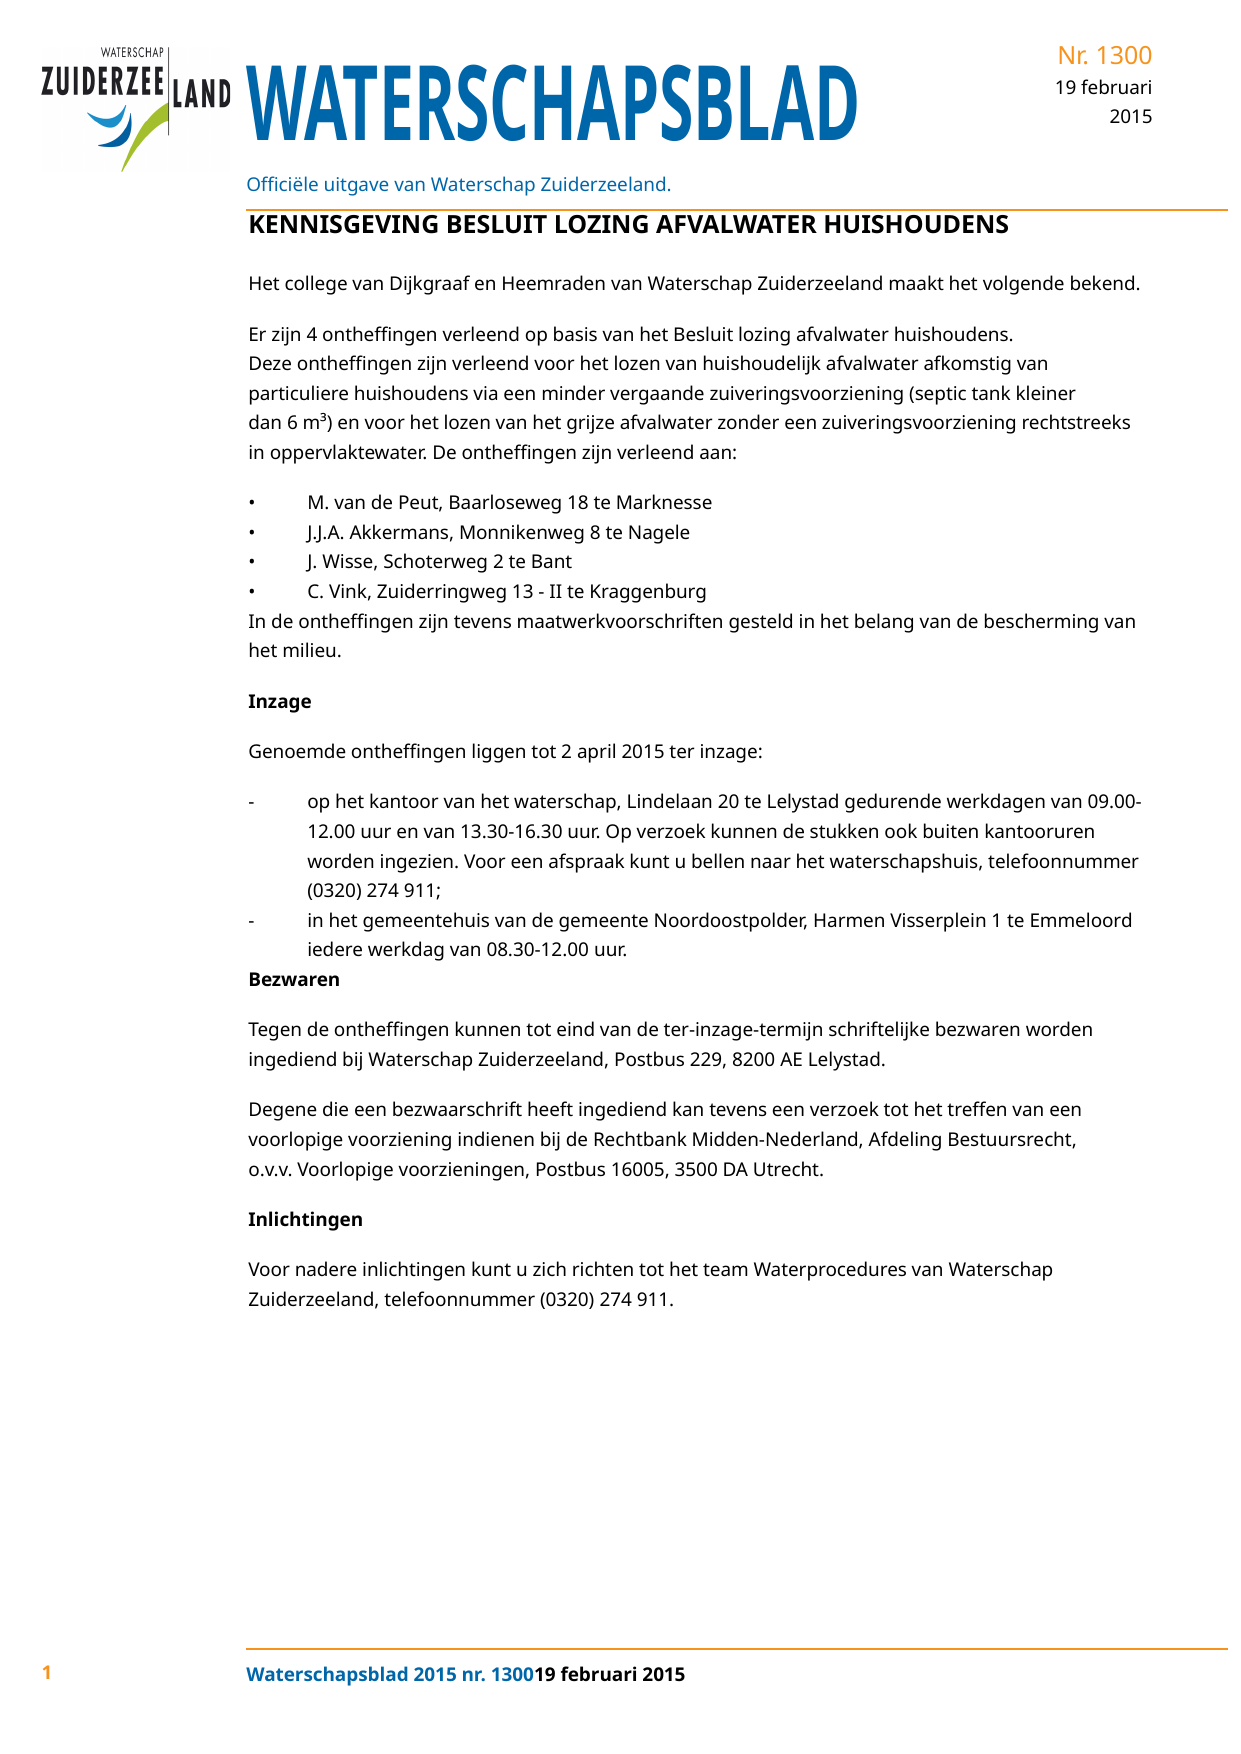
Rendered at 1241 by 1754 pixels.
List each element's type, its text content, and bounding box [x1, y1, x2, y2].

text In de ontheffingen zijn tevens maatwerkvoorschriften gesteld in het belang van de bescherming van het milieu. [248, 608, 1152, 663]
text Voor nadere inlichtingen kunt u zich richten tot het team Waterprocedures van Waterschap Zuiderzeeland, telefoonnummer (0320) 274 911. [248, 1257, 1152, 1312]
list J. Wisse, Schoterweg 2 te Bant [248, 549, 1152, 574]
text Tegen de ontheffingen kunnen tot eind van de ter-inzage-termijn schriftelijke bezwaren worden ingediend bij Waterschap Zuiderzeeland, Postbus 229, 8200 AE Lelystad. [248, 1017, 1152, 1072]
list op het kantoor van het waterschap, Lindelaan 20 te Lelystad gedurende werkdagen van 09.00-12.00 uur en van 13.30-16.30 uur. Op verzoek kunnen de stukken ook buiten kantooruren worden ingezien. Voor een afspraak kunt u bellen naar het waterschapshuis, telefoonnummer (0320) 274 911; [248, 789, 1152, 903]
list C. Vink, Zuiderringweg 13 - II te Kraggenburg [248, 578, 1152, 604]
text Genoemde ontheffingen liggen tot 2 april 2015 ter inzage: [248, 738, 1152, 764]
list J.J.A. Akkermans, Monnikenweg 8 te Nagele [248, 519, 1152, 545]
text Inlichtingen [248, 1206, 1152, 1232]
list M. van de Peut, Baarloseweg 18 te Marknesse [248, 489, 1152, 515]
text Er zijn 4 ontheffingen verleend op basis van het Besluit lozing afvalwater huishoudens. Deze ontheffingen zijn verleend voor het lozen van huishoudelijk afvalwater afkomstig van particuliere huishoudens via een minder vergaande zuiveringsvoorziening (septic tank kleiner dan 6 m³) en voor het lozen van het grijze afvalwater zonder een zuiveringsvoorziening rechtstreeks in oppervlaktewater. De ontheffingen zijn verleend aan: [248, 321, 1152, 465]
picture [41, 47, 231, 172]
list in het gemeentehuis van de gemeente Noordoostpolder, Harmen Visserplein 1 te Emmeloord iedere werkdag van 08.30-12.00 uur. [248, 907, 1152, 962]
text Bezwaren [248, 966, 1152, 992]
text Degene die een bezwaarschrift heeft ingediend kan tevens een verzoek tot het treffen van een voorlopige voorziening indienen bij de Rechtbank Midden-Nederland, Afdeling Bestuursrecht, o.v.v. Voorlopige voorzieningen, Postbus 16005, 3500 DA Utrecht. [248, 1097, 1152, 1181]
text Inzage [248, 688, 1152, 713]
text Het college van Dijkgraaf en Heemraden van Waterschap Zuiderzeeland maakt het volgende bekend. [248, 270, 1152, 296]
text KENNISGEVING BESLUIT LOZING AFVALWATER HUISHOUDENS [248, 211, 1152, 241]
